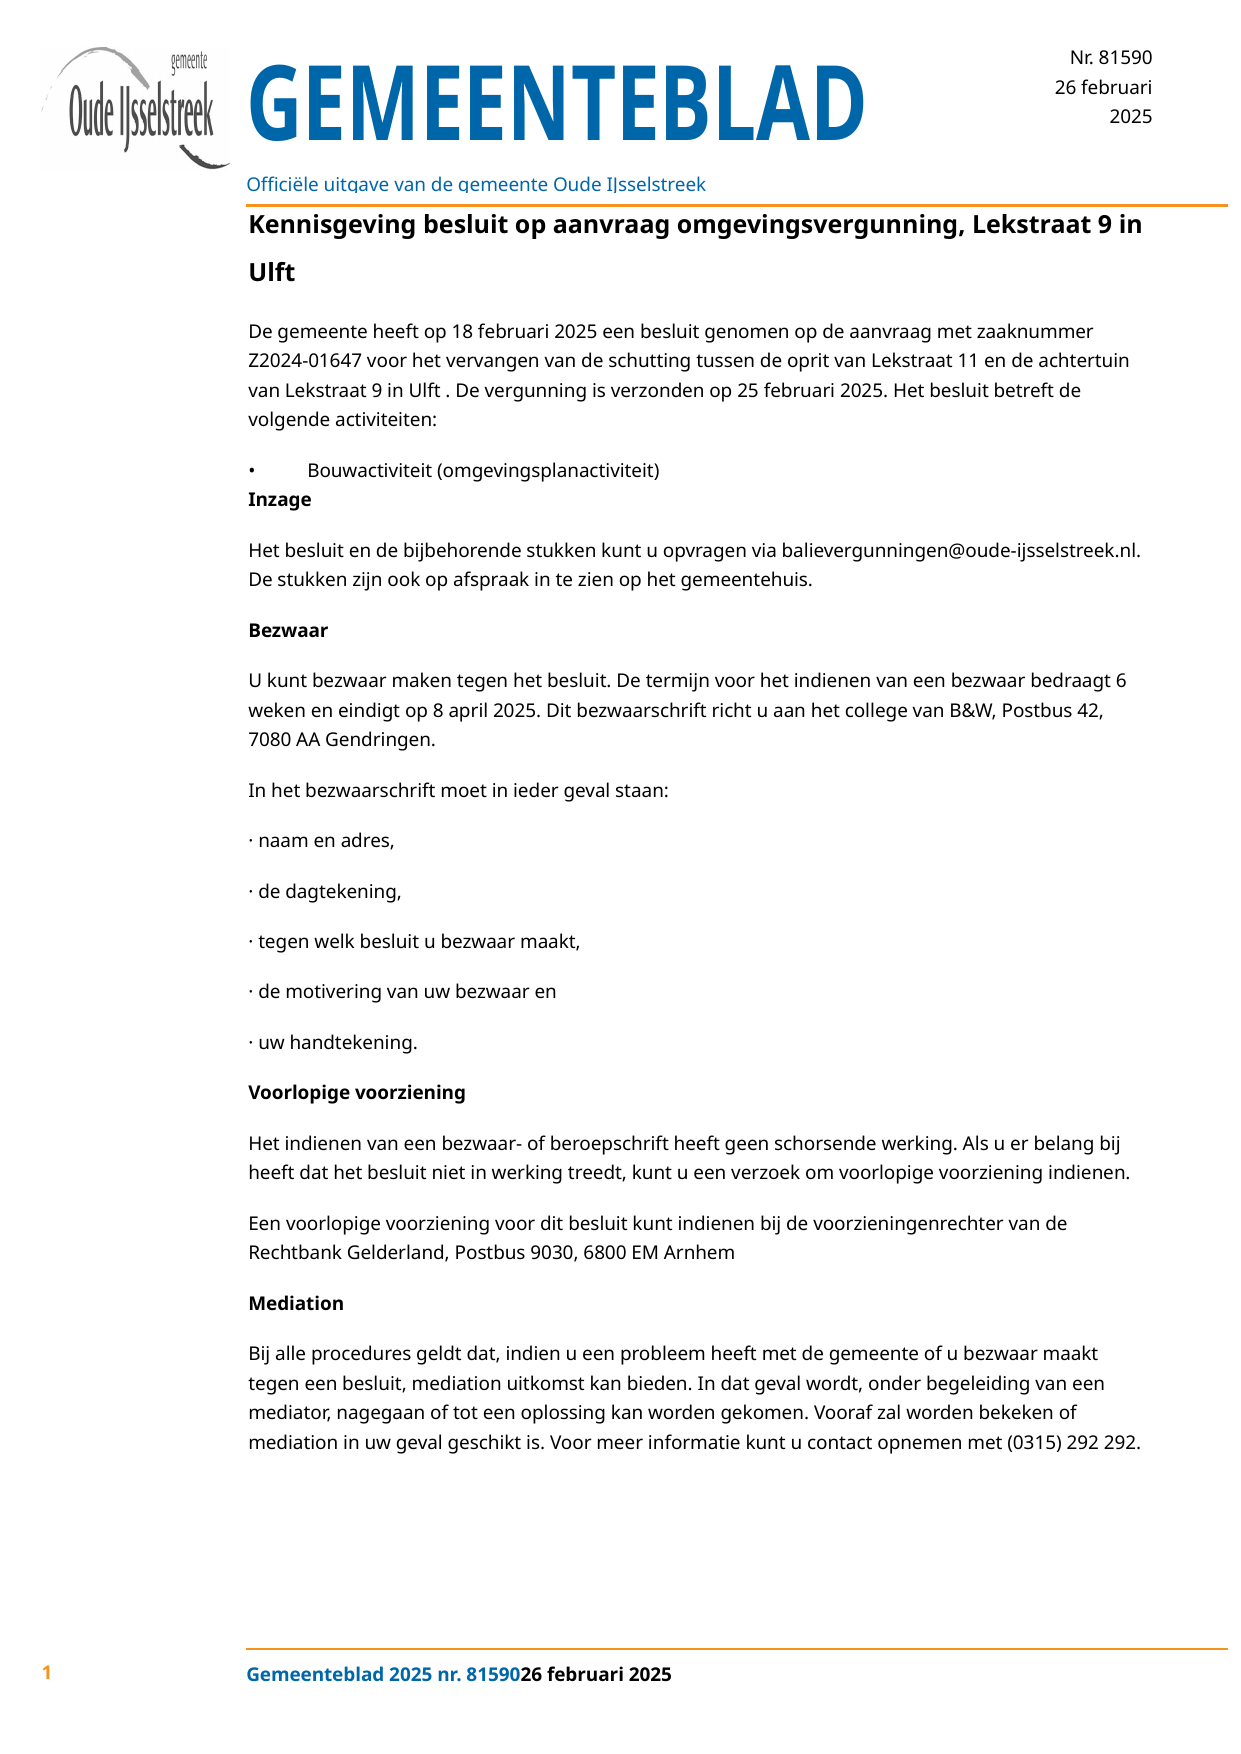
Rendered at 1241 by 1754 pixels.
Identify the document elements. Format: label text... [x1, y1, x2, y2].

text Voorlopige voorziening [248, 1079, 1152, 1105]
text Bezwaar [248, 617, 1152, 643]
text · de dagtekening, [248, 878, 1152, 904]
text Inzage [248, 487, 1152, 512]
text · naam en adres, [248, 827, 1152, 853]
text Een voorlopige voorziening voor dit besluit kunt indienen bij de voorzieningenrechter van de Rechtbank Gelderland, Postbus 9030, 6800 EM Arnhem [248, 1210, 1152, 1265]
text U kunt bezwaar maken tegen het besluit. De termijn voor het indienen van een bezwaar bedraagt 6 weken en eindigt op 8 april 2025. Dit bezwaarschrift richt u aan het college van B&W, Postbus 42, 7080 AA Gendringen. [248, 667, 1152, 752]
text Het indienen van een bezwaar- of beroepschrift heeft geen schorsende werking. Als u er belang bij heeft dat het besluit niet in werking treedt, kunt u een verzoek om voorlopige voorziening indienen. [248, 1130, 1152, 1185]
text Bij alle procedures geldt dat, indien u een probleem heeft met de gemeente of u bezwaar maakt tegen een besluit, mediation uitkomst kan bieden. In dat geval wordt, onder begeleiding van een mediator, nagegaan of tot een oplossing kan worden gekomen. Vooraf zal worden bekeken of mediation in uw geval geschikt is. Voor meer informatie kunt u contact opnemen met (0315) 292 292. [248, 1340, 1152, 1455]
list Bouwactiviteit (omgevingsplanactiviteit) [248, 457, 1152, 483]
text · tegen welk besluit u bezwaar maakt, [248, 928, 1152, 954]
picture [41, 47, 231, 172]
text Mediation [248, 1290, 1152, 1316]
text Kennisgeving besluit op aanvraag omgevingsvergunning, Lekstraat 9 in Ulft [248, 207, 1152, 288]
text In het bezwaarschrift moet in ieder geval staan: [248, 777, 1152, 803]
text Het besluit en de bijbehorende stukken kunt u opvragen via balievergunningen@oude-ijsselstreek.nl. De stukken zijn ook op afspraak in te zien op het gemeentehuis. [248, 537, 1152, 592]
text · de motivering van uw bezwaar en [248, 979, 1152, 1004]
text De gemeente heeft op 18 februari 2025 een besluit genomen op de aanvraag met zaaknummer Z2024-01647 voor het vervangen van de schutting tussen de oprit van Lekstraat 11 en de achtertuin van Lekstraat 9 in Ulft . De vergunning is verzonden op 25 februari 2025. Het besluit betreft de volgende activiteiten: [248, 318, 1152, 432]
text · uw handtekening. [248, 1029, 1152, 1055]
